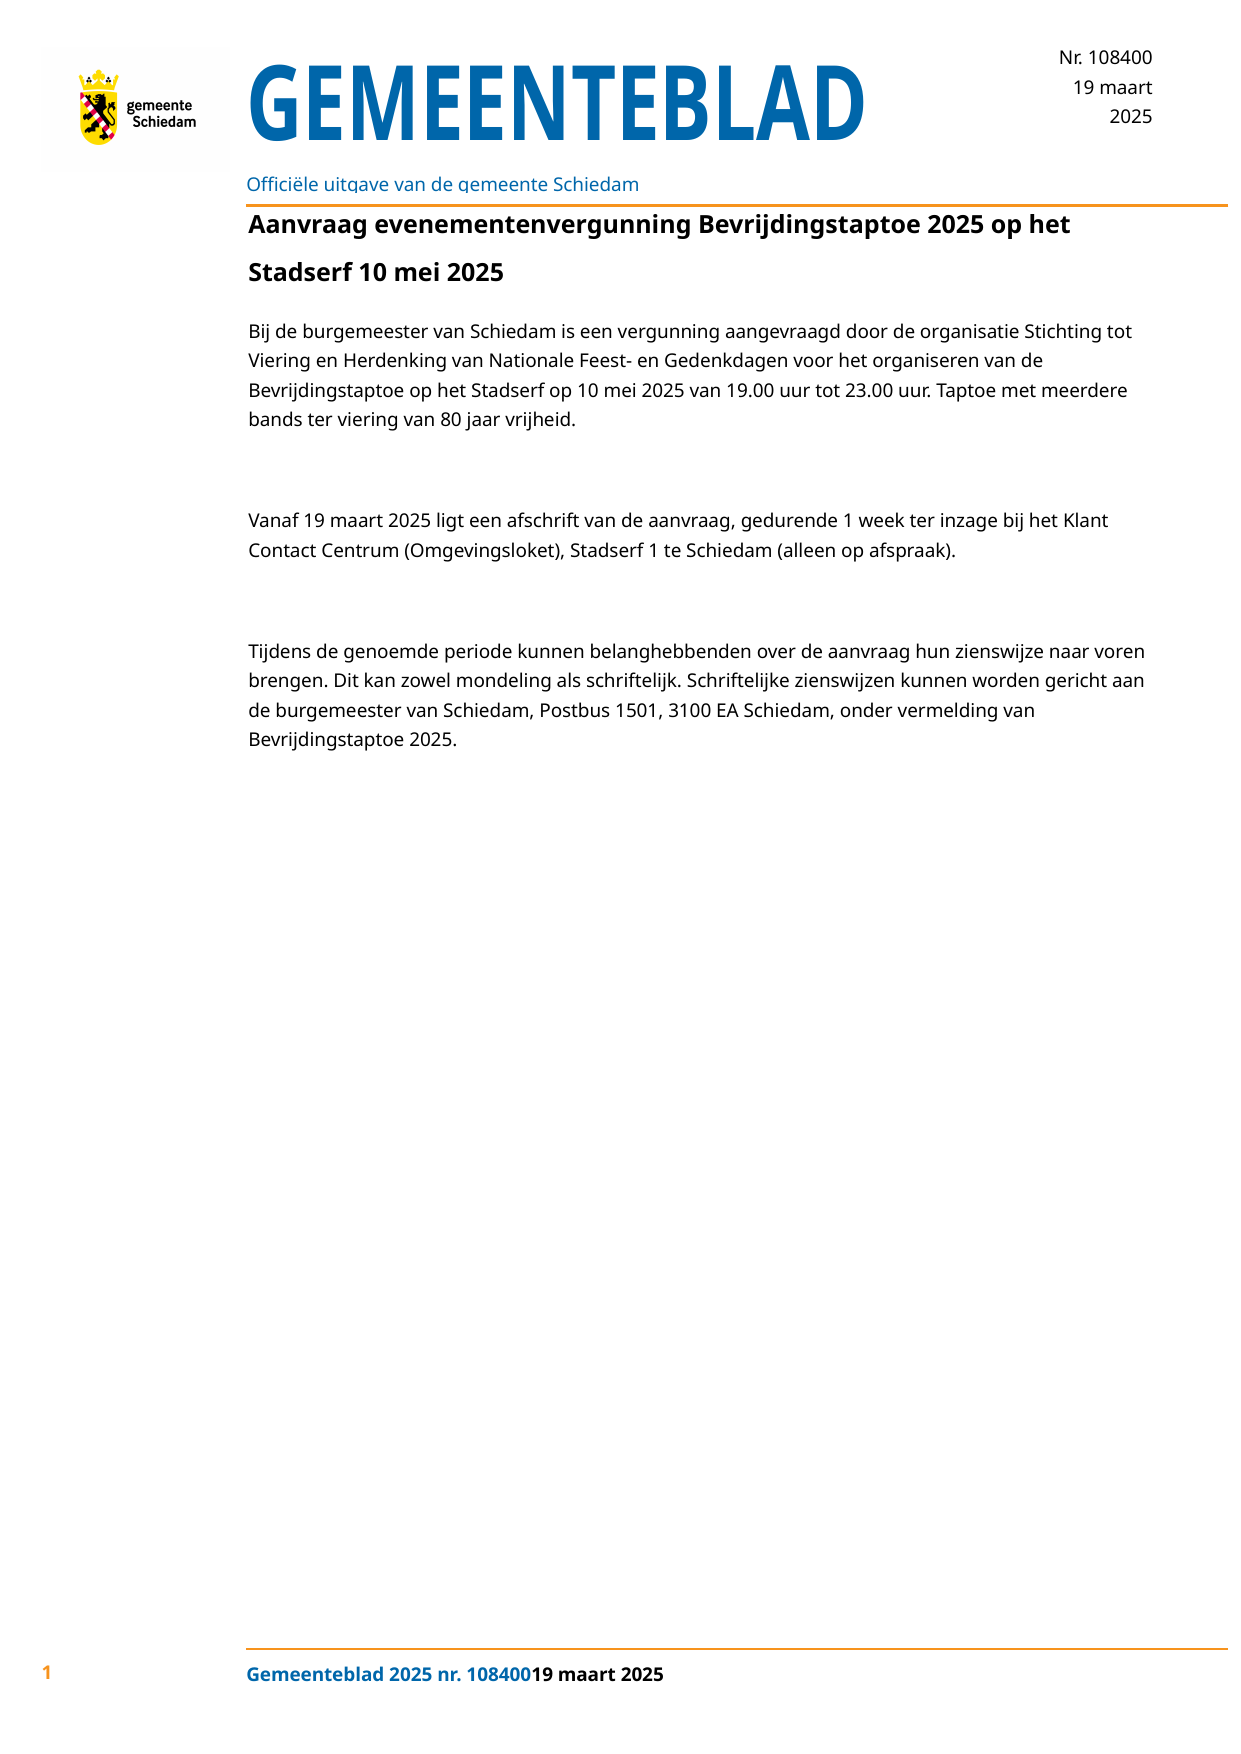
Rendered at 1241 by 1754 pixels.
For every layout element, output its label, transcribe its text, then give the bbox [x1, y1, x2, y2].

text Tijdens de genoemde periode kunnen belanghebbenden over de aanvraag hun zienswijze naar voren brengen. Dit kan zowel mondeling als schriftelijk. Schriftelijke zienswijzen kunnen worden gericht aan de burgemeester van Schiedam, Postbus 1501, 3100 EA Schiedam, onder vermelding van Bevrijdingstaptoe 2025. [248, 638, 1152, 752]
text Vanaf 19 maart 2025 ligt een afschrift van de aanvraag, gedurende 1 week ter inzage bij het Klant Contact Centrum (Omgevingsloket), Stadserf 1 te Schiedam (alleen op afspraak). [248, 507, 1152, 563]
picture [41, 47, 231, 172]
text Bij de burgemeester van Schiedam is een vergunning aangevraagd door de organisatie Stichting tot Viering en Herdenking van Nationale Feest- en Gedenkdagen voor het organiseren van de Bevrijdingstaptoe op het Stadserf op 10 mei 2025 van 19.00 uur tot 23.00 uur. Taptoe met meerdere bands ter viering van 80 jaar vrijheid. [248, 318, 1152, 432]
text Aanvraag evenementenvergunning Bevrijdingstaptoe 2025 op het Stadserf 10 mei 2025 [248, 207, 1152, 288]
